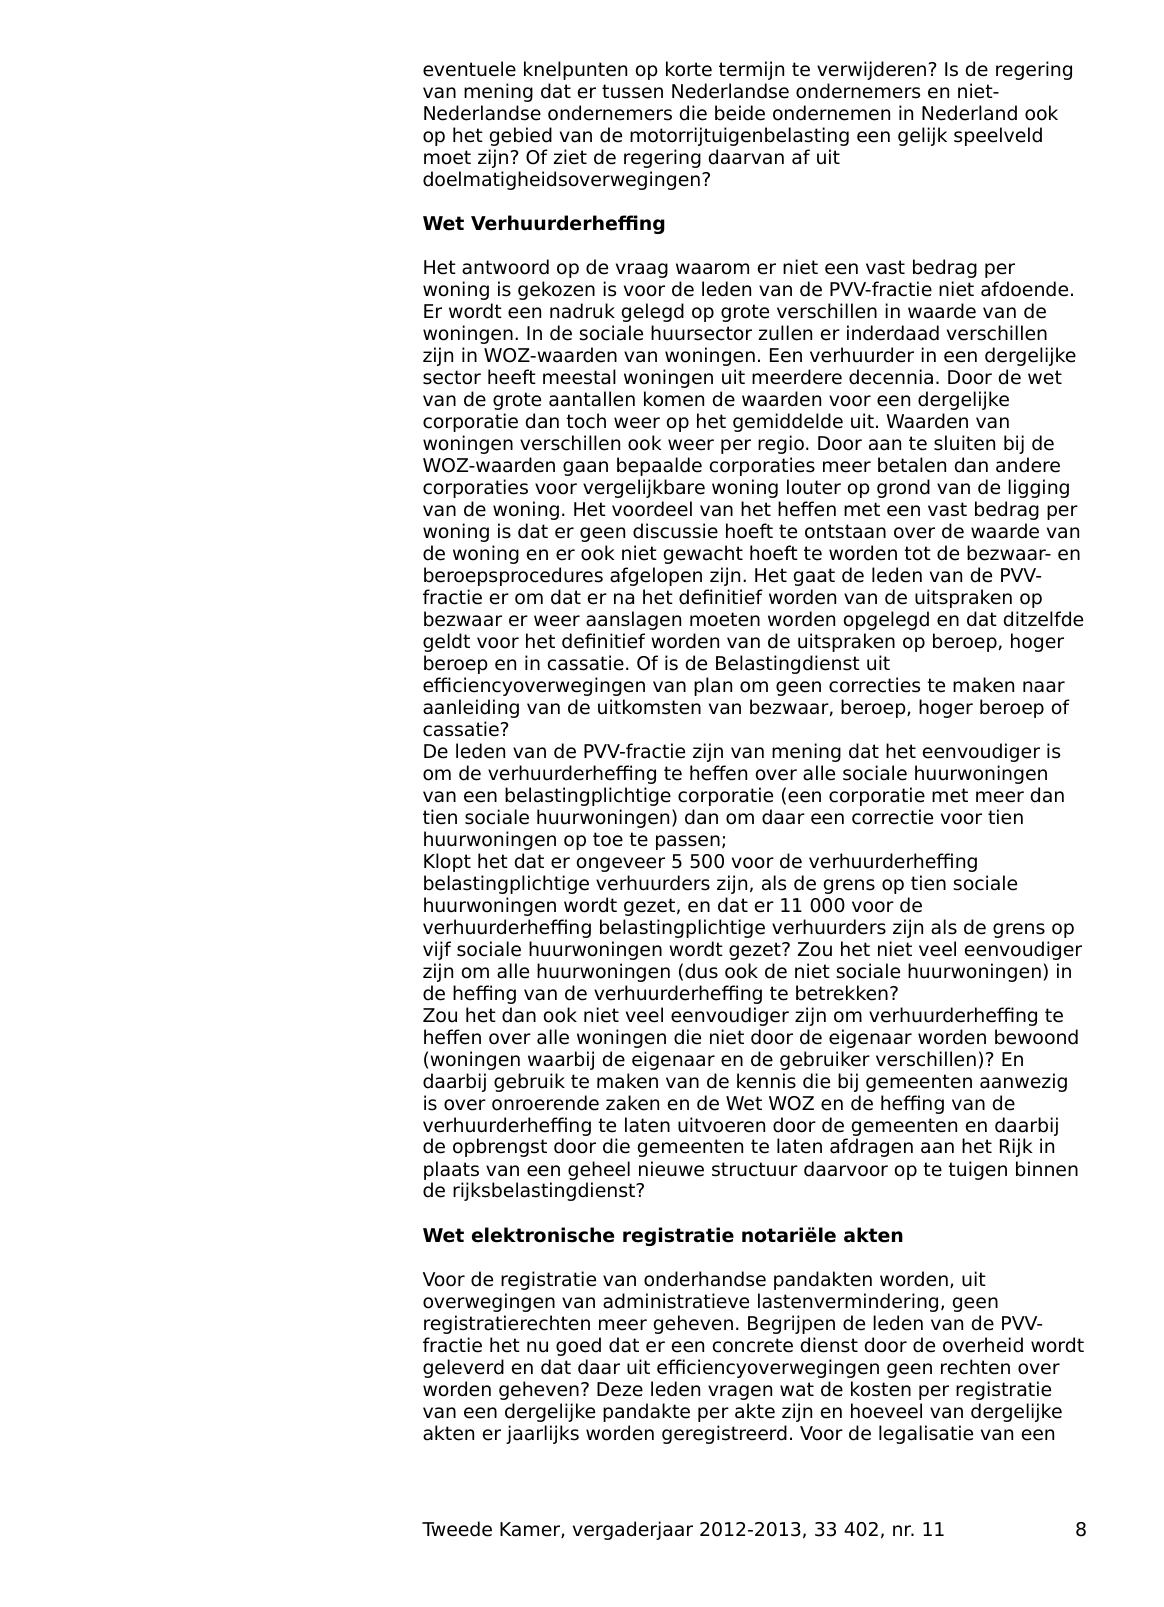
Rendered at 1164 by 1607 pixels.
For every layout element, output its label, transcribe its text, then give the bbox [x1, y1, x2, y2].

subtitle Wet Verhuurderheffing [422, 213, 1087, 235]
text Voor de registratie van onderhandse pandakten worden, uit overwegingen van administratieve lastenvermindering, geen registratierechten meer geheven. Begrijpen de leden van de PVV-fractie het nu goed dat er een concrete dienst door de overheid wordt geleverd en dat daar uit efficiencyoverwegingen geen rechten over worden geheven? Deze leden vragen wat de kosten per registratie van een dergelijke pandakte per akte zijn en hoeveel van dergelijke akten er jaarlijks worden geregistreerd. Voor de legalisatie van een [422, 1269, 1087, 1444]
text Zou het dan ook niet veel eenvoudiger zijn om verhuurderheffing te heffen over alle woningen die niet door de eigenaar worden bewoond (woningen waarbij de eigenaar en de gebruiker verschillen)? En daarbij gebruik te maken van de kennis die bij gemeenten aanwezig is over onroerende zaken en de Wet WOZ en de heffing van de verhuurderheffing te laten uitvoeren door de gemeenten en daarbij de opbrengst door die gemeenten te laten afdragen aan het Rijk in plaats van een geheel nieuwe structuur daarvoor op te tuigen binnen de rijksbelastingdienst? [422, 1004, 1087, 1202]
subtitle Wet elektronische registratie notariële akten [422, 1224, 1087, 1247]
text Klopt het dat er ongeveer 5 500 voor de verhuurderheffing belastingplichtige verhuurders zijn, als de grens op tien sociale huurwoningen wordt gezet, en dat er 11 000 voor de verhuurderheffing belastingplichtige verhuurders zijn als de grens op vijf sociale huurwoningen wordt gezet? Zou het niet veel eenvoudiger zijn om alle huurwoningen (dus ook de niet sociale huurwoningen) in de heffing van de verhuurderheffing te betrekken? [422, 851, 1087, 1004]
text eventuele knelpunten op korte termijn te verwijderen? Is de regering van mening dat er tussen Nederlandse ondernemers en niet-Nederlandse ondernemers die beide ondernemen in Nederland ook op het gebied van de motorrijtuigenbelasting een gelijk speelveld moet zijn? Of ziet de regering daarvan af uit doelmatigheidsoverwegingen? [422, 59, 1087, 191]
text Het antwoord op de vraag waarom er niet een vast bedrag per woning is gekozen is voor de leden van de PVV-fractie niet afdoende. Er wordt een nadruk gelegd op grote verschillen in waarde van de woningen. In de sociale huursector zullen er inderdaad verschillen zijn in WOZ-waarden van woningen. Een verhuurder in een dergelijke sector heeft meestal woningen uit meerdere decennia. Door de wet van de grote aantallen komen de waarden voor een dergelijke corporatie dan toch weer op het gemiddelde uit. Waarden van woningen verschillen ook weer per regio. Door aan te sluiten bij de WOZ-waarden gaan bepaalde corporaties meer betalen dan andere corporaties voor vergelijkbare woning louter op grond van de ligging van de woning. Het voordeel van het heffen met een vast bedrag per woning is dat er geen discussie hoeft te ontstaan over de waarde van de woning en er ook niet gewacht hoeft te worden tot de bezwaar- en beroepsprocedures afgelopen zijn. Het gaat de leden van de PVV-fractie er om dat er na het definitief worden van de uitspraken op bezwaar er weer aanslagen moeten worden opgelegd en dat ditzelfde geldt voor het definitief worden van de uitspraken op beroep, hoger beroep en in cassatie. Of is de Belastingdienst uit efficiencyoverwegingen van plan om geen correcties te maken naar aanleiding van de uitkomsten van bezwaar, beroep, hoger beroep of cassatie? [422, 257, 1087, 741]
text De leden van de PVV-fractie zijn van mening dat het eenvoudiger is om de verhuurderheffing te heffen over alle sociale huurwoningen van een belastingplichtige corporatie (een corporatie met meer dan tien sociale huurwoningen) dan om daar een correctie voor tien huurwoningen op toe te passen; [422, 741, 1087, 851]
